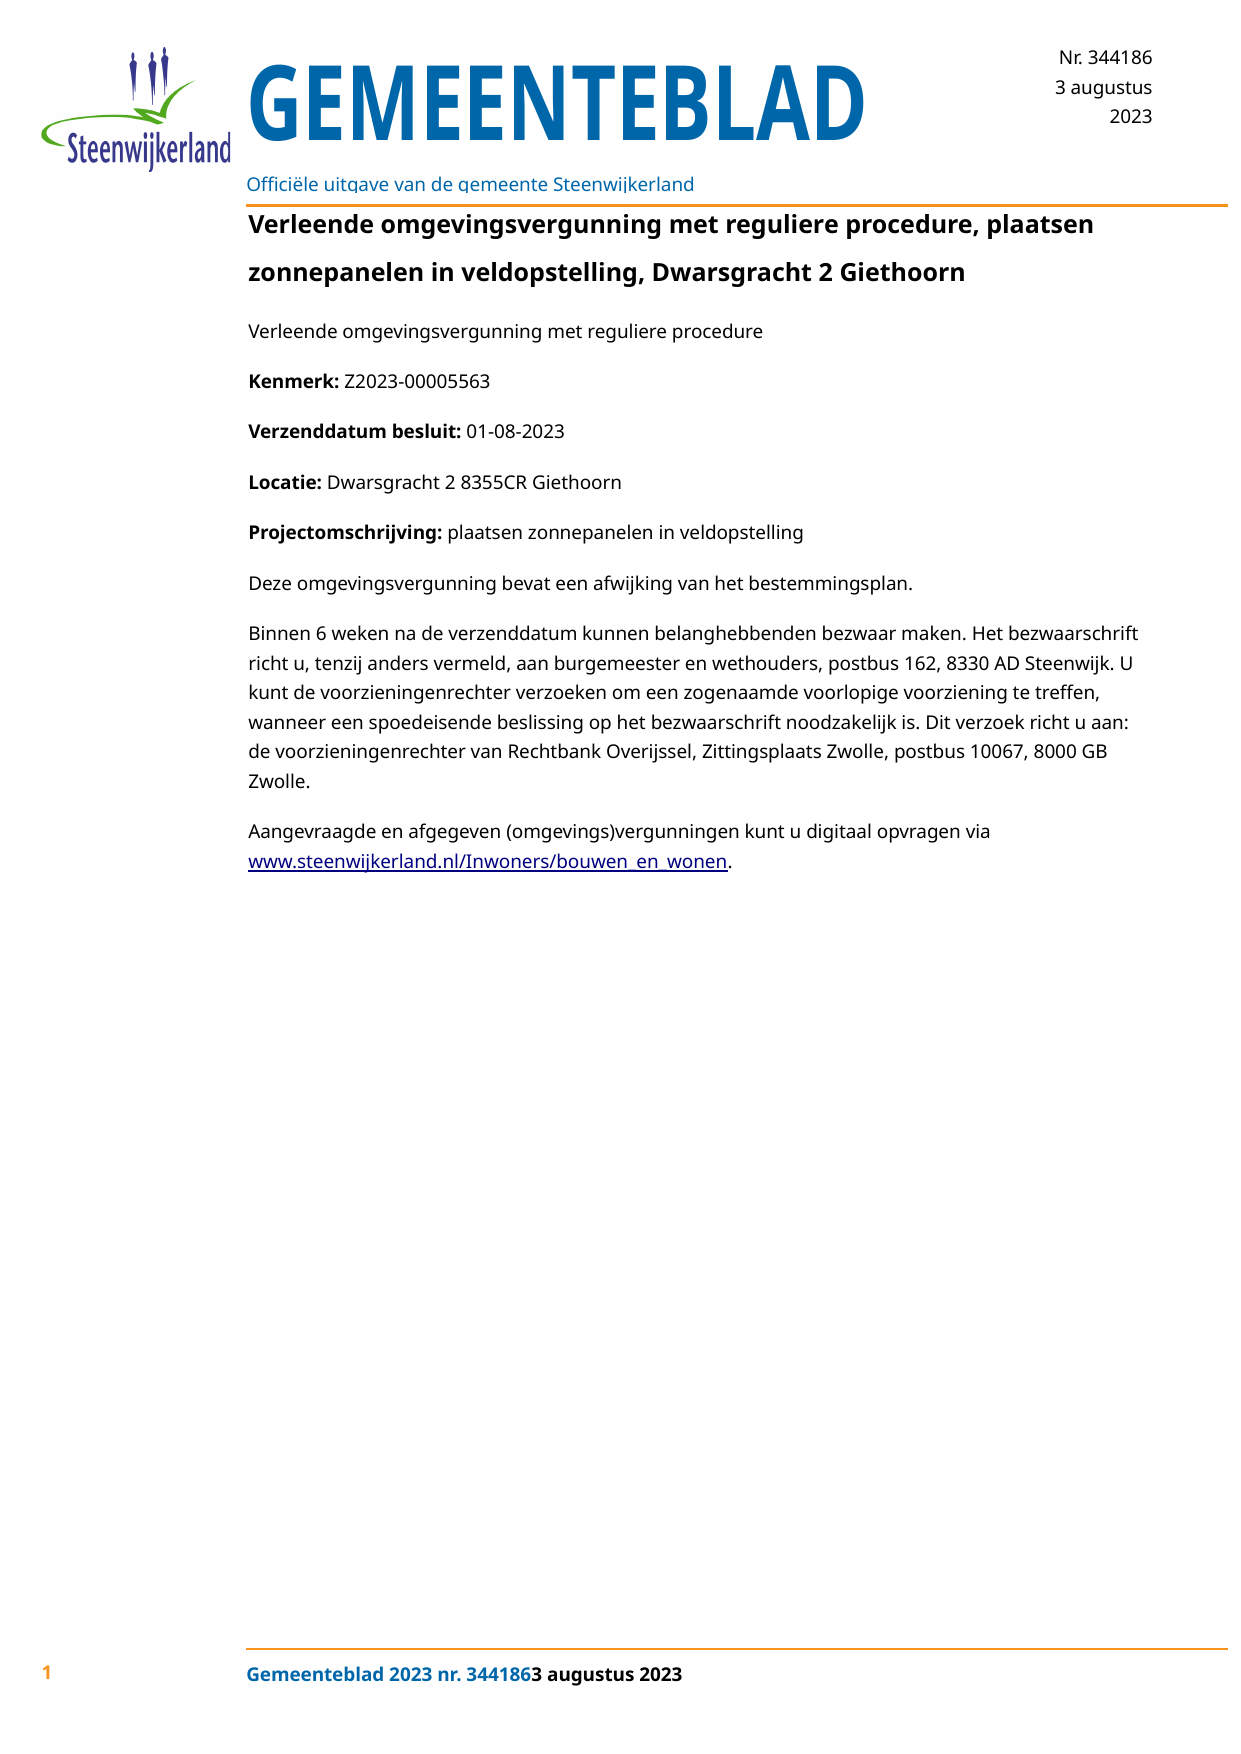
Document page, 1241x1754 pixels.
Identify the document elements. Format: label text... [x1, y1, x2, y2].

text Projectomschrijving: plaatsen zonnepanelen in veldopstelling [248, 519, 1152, 545]
picture [41, 47, 231, 172]
text Locatie: Dwarsgracht 2 8355CR Giethoorn [248, 469, 1152, 495]
text Binnen 6 weken na de verzenddatum kunnen belanghebbenden bezwaar maken. Het bezwaarschrift richt u, tenzij anders vermeld, aan burgemeester en wethouders, postbus 162, 8330 AD Steenwijk. U kunt de voorzieningenrechter verzoeken om een zogenaamde voorlopige voorziening te treffen, wanneer een spoedeisende beslissing op het bezwaarschrift noodzakelijk is. Dit verzoek richt u aan: de voorzieningenrechter van Rechtbank Overijssel, Zittingsplaats Zwolle, postbus 10067, 8000 GB Zwolle. [248, 620, 1152, 794]
text Deze omgevingsvergunning bevat een afwijking van het bestemmingsplan. [248, 570, 1152, 596]
text Aangevraagde en afgegeven (omgevings)vergunningen kunt u digitaal opvragen via www.steenwijkerland.nl/Inwoners/bouwen_en_wonen. [248, 819, 1152, 874]
text Verzenddatum besluit: 01-08-2023 [248, 419, 1152, 444]
text Verleende omgevingsvergunning met reguliere procedure [248, 318, 1152, 344]
text Verleende omgevingsvergunning met reguliere procedure, plaatsen zonnepanelen in veldopstelling, Dwarsgracht 2 Giethoorn [248, 207, 1152, 288]
text Kenmerk: Z2023-00005563 [248, 368, 1152, 394]
